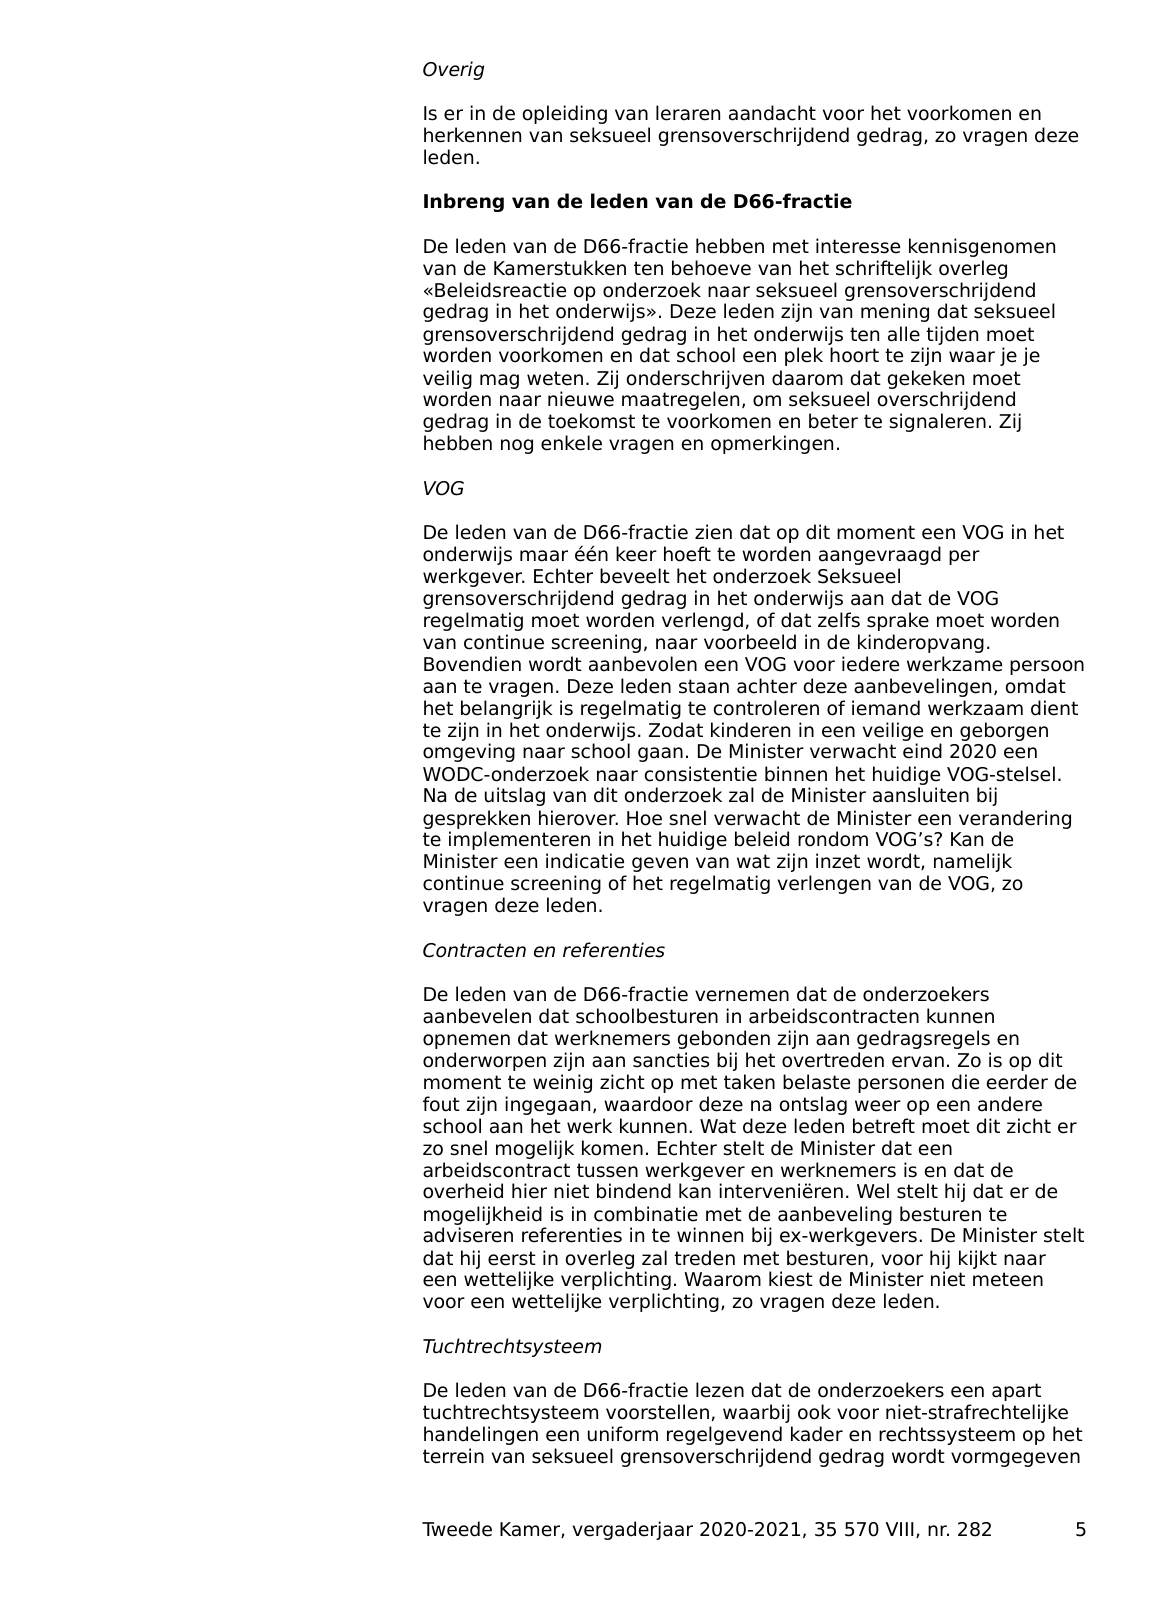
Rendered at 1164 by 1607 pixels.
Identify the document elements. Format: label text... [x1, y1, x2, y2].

text De leden van de D66-fractie hebben met interesse kennisgenomen van de Kamerstukken ten behoeve van het schriftelijk overleg «Beleidsreactie op onderzoek naar seksueel grensoverschrijdend gedrag in het onderwijs». Deze leden zijn van mening dat seksueel grensoverschrijdend gedrag in het onderwijs ten alle tijden moet worden voorkomen en dat school een plek hoort te zijn waar je je veilig mag weten. Zij onderschrijven daarom dat gekeken moet worden naar nieuwe maatregelen, om seksueel overschrijdend gedrag in de toekomst te voorkomen en beter te signaleren. Zij hebben nog enkele vragen en opmerkingen. [422, 236, 1087, 455]
subtitle Overig [422, 59, 1087, 81]
text Is er in de opleiding van leraren aandacht voor het voorkomen en herkennen van seksueel grensoverschrijdend gedrag, zo vragen deze leden. [422, 103, 1087, 169]
subtitle Contracten en referenties [422, 939, 1087, 961]
text De leden van de D66-fractie zien dat op dit moment een VOG in het onderwijs maar één keer hoeft te worden aangevraagd per werkgever. Echter beveelt het onderzoek Seksueel grensoverschrijdend gedrag in het onderwijs aan dat de VOG regelmatig moet worden verlengd, of dat zelfs sprake moet worden van continue screening, naar voorbeeld in de kinderopvang. Bovendien wordt aanbevolen een VOG voor iedere werkzame persoon aan te vragen. Deze leden staan achter deze aanbevelingen, omdat het belangrijk is regelmatig te controleren of iemand werkzaam dient te zijn in het onderwijs. Zodat kinderen in een veilige en geborgen omgeving naar school gaan. De Minister verwacht eind 2020 een WODC-onderzoek naar consistentie binnen het huidige VOG-stelsel. Na de uitslag van dit onderzoek zal de Minister aansluiten bij gesprekken hierover. Hoe snel verwacht de Minister een verandering te implementeren in het huidige beleid rondom VOG’s? Kan de Minister een indicatie geven van wat zijn inzet wordt, namelijk continue screening of het regelmatig verlengen van de VOG, zo vragen deze leden. [422, 522, 1087, 917]
subtitle VOG [422, 477, 1087, 499]
text De leden van de D66-fractie vernemen dat de onderzoekers aanbevelen dat schoolbesturen in arbeidscontracten kunnen opnemen dat werknemers gebonden zijn aan gedragsregels en onderworpen zijn aan sancties bij het overtreden ervan. Zo is op dit moment te weinig zicht op met taken belaste personen die eerder de fout zijn ingegaan, waardoor deze na ontslag weer op een andere school aan het werk kunnen. Wat deze leden betreft moet dit zicht er zo snel mogelijk komen. Echter stelt de Minister dat een arbeidscontract tussen werkgever en werknemers is en dat de overheid hier niet bindend kan interveniëren. Wel stelt hij dat er de mogelijkheid is in combinatie met de aanbeveling besturen te adviseren referenties in te winnen bij ex-werkgevers. De Minister stelt dat hij eerst in overleg zal treden met besturen, voor hij kijkt naar een wettelijke verplichting. Waarom kiest de Minister niet meteen voor een wettelijke verplichting, zo vragen deze leden. [422, 984, 1087, 1313]
subtitle Tuchtrechtsysteem [422, 1336, 1087, 1357]
subtitle Inbreng van de leden van de D66-fractie [422, 191, 1087, 213]
text De leden van de D66-fractie lezen dat de onderzoekers een apart tuchtrechtsysteem voorstellen, waarbij ook voor niet-strafrechtelijke handelingen een uniform regelgevend kader en rechtssysteem op het terrein van seksueel grensoverschrijdend gedrag wordt vormgegeven [422, 1380, 1087, 1468]
